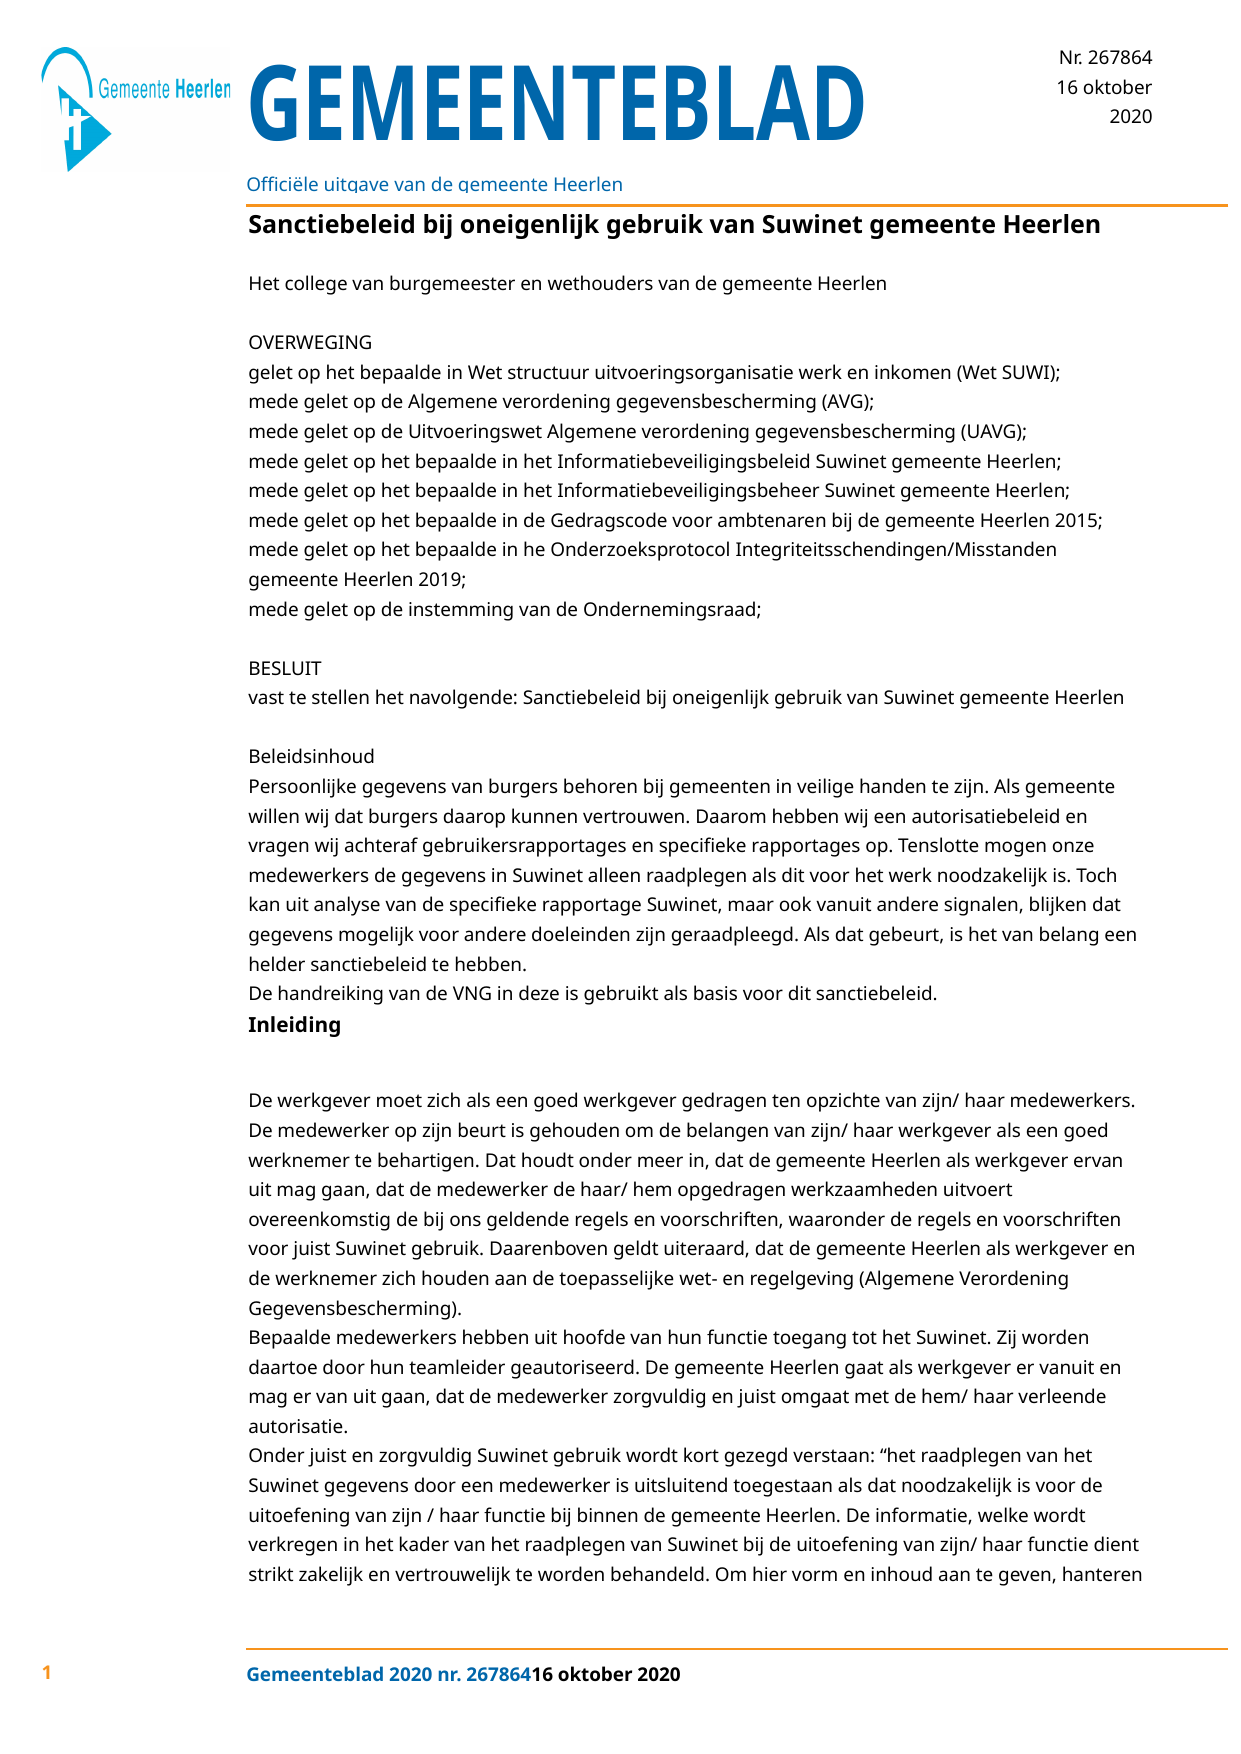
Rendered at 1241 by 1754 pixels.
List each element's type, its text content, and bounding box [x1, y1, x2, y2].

text De werkgever moet zich als een goed werkgever gedragen ten opzichte van zijn/ haar medewerkers. De medewerker op zijn beurt is gehouden om de belangen van zijn/ haar werkgever als een goed werknemer te behartigen. Dat houdt onder meer in, dat de gemeente Heerlen als werkgever ervan uit mag gaan, dat de medewerker de haar/ hem opgedragen werkzaamheden uitvoert overeenkomstig de bij ons geldende regels en voorschriften, waaronder de regels en voorschriften voor juist Suwinet gebruik. Daarenboven geldt uiteraard, dat de gemeente Heerlen als werkgever en de werknemer zich houden aan de toepasselijke wet- en regelgeving (Algemene Verordening Gegevensbescherming). [248, 1088, 1152, 1320]
text Beleidsinhoud [248, 744, 1152, 769]
text mede gelet op het bepaalde in he Onderzoeksprotocol Integriteitsschendingen/Misstanden gemeente Heerlen 2019; [248, 537, 1152, 592]
text mede gelet op het bepaalde in het Informatiebeveiligingsbeheer Suwinet gemeente Heerlen; [248, 477, 1152, 503]
text De handreiking van de VNG in deze is gebruikt als basis voor dit sanctiebeleid. [248, 980, 1152, 1006]
picture [41, 47, 59, 70]
text OVERWEGING [248, 329, 1152, 355]
text gelet op het bepaalde in Wet structuur uitvoeringsorganisatie werk en inkomen (Wet SUWI); [248, 359, 1152, 385]
text BESLUIT [248, 655, 1152, 681]
text Inleiding [248, 1010, 1152, 1038]
text Het college van burgemeester en wethouders van de gemeente Heerlen [248, 270, 1152, 296]
text Onder juist en zorgvuldig Suwinet gebruik wordt kort gezegd verstaan: “het raadplegen van het Suwinet gegevens door een medewerker is uitsluitend toegestaan als dat noodzakelijk is voor de uitoefening van zijn / haar functie bij binnen de gemeente Heerlen. De informatie, welke wordt verkregen in het kader van het raadplegen van Suwinet bij de uitoefening van zijn/ haar functie dient strikt zakelijk en vertrouwelijk te worden behandeld. Om hier vorm en inhoud aan te geven, hanteren [248, 1443, 1152, 1587]
text Sanctiebeleid bij oneigenlijk gebruik van Suwinet gemeente Heerlen [248, 207, 1152, 241]
text Persoonlijke gegevens van burgers behoren bij gemeenten in veilige handen te zijn. Als gemeente willen wij dat burgers daarop kunnen vertrouwen. Daarom hebben wij een autorisatiebeleid en vragen wij achteraf gebruikersrapportages en specifieke rapportages op. Tenslotte mogen onze medewerkers de gegevens in Suwinet alleen raadplegen als dit voor het werk noodzakelijk is. Toch kan uit analyse van de specifieke rapportage Suwinet, maar ook vanuit andere signalen, blijken dat gegevens mogelijk voor andere doeleinden zijn geraadpleegd. Als dat gebeurt, is het van belang een helder sanctiebeleid te hebben. [248, 773, 1152, 976]
text mede gelet op de instemming van de Ondernemingsraad; [248, 596, 1152, 621]
text mede gelet op het bepaalde in de Gedragscode voor ambtenaren bij de gemeente Heerlen 2015; [248, 507, 1152, 533]
text Bepaalde medewerkers hebben uit hoofde van hun functie toegang tot het Suwinet. Zij worden daartoe door hun teamleider geautoriseerd. De gemeente Heerlen gaat als werkgever er vanuit en mag er van uit gaan, dat de medewerker zorgvuldig en juist omgaat met de hem/ haar verleende autorisatie. [248, 1324, 1152, 1439]
text mede gelet op de Uitvoeringswet Algemene verordening gegevensbescherming (UAVG); [248, 418, 1152, 444]
picture [41, 47, 231, 172]
text mede gelet op de Algemene verordening gegevensbescherming (AVG); [248, 389, 1152, 414]
text mede gelet op het bepaalde in het Informatiebeveiligingsbeleid Suwinet gemeente Heerlen; [248, 448, 1152, 473]
text vast te stellen het navolgende: Sanctiebeleid bij oneigenlijk gebruik van Suwinet gemeente Heerlen [248, 684, 1152, 710]
